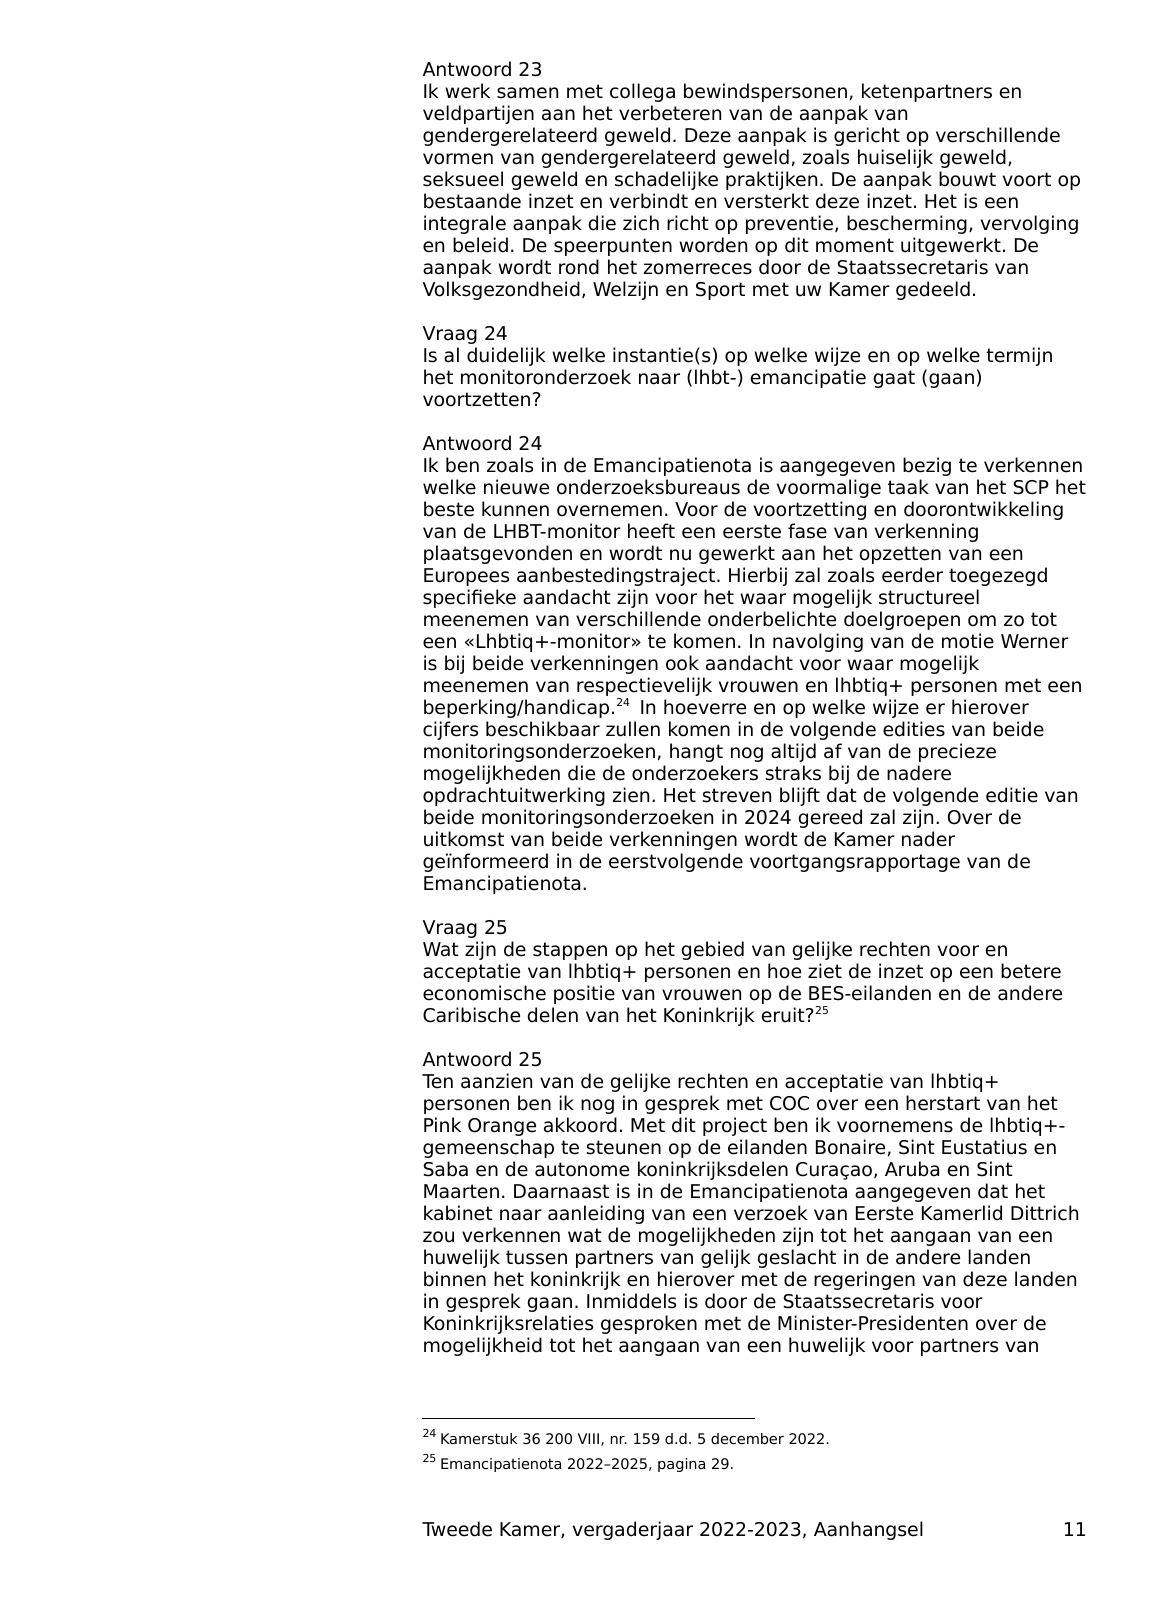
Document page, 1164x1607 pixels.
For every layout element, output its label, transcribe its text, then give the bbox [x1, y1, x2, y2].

text Emancipatienota 2022–2025, pagina 29. [422, 1452, 1087, 1474]
text Ik ben zoals in de Emancipatienota is aangegeven bezig te verkennen welke nieuwe onderzoeksbureaus de voormalige taak van het SCP het beste kunnen overnemen. Voor de voortzetting en doorontwikkeling van de LHBT-monitor heeft een eerste fase van verkenning plaatsgevonden en wordt nu gewerkt aan het opzetten van een Europees aanbestedingstraject. Hierbij zal zoals eerder toegezegd specifieke aandacht zijn voor het waar mogelijk structureel meenemen van verschillende onderbelichte doelgroepen om zo tot een «Lhbtiq+-monitor» te komen. In navolging van de motie Werner is bij beide verkenningen ook aandacht voor waar mogelijk meenemen van respectievelijk vrouwen en lhbtiq+ personen met een beperking/handicap. In hoeverre en op welke wijze er hierover cijfers beschikbaar zullen komen in de volgende edities van beide monitoringsonderzoeken, hangt nog altijd af van de precieze mogelijkheden die de onderzoekers straks bij de nadere opdrachtuitwerking zien. Het streven blijft dat de volgende editie van beide monitoringsonderzoeken in 2024 gereed zal zijn. Over de uitkomst van beide verkenningen wordt de Kamer nader geïnformeerd in de eerstvolgende voortgangsrapportage van de Emancipatienota. [422, 455, 1087, 895]
text Is al duidelijk welke instantie(s) op welke wijze en op welke termijn het monitoronderzoek naar (lhbt-) emancipatie gaat (gaan) voortzetten? [422, 345, 1087, 411]
text Antwoord 23 [422, 59, 1087, 81]
text Kamerstuk 36 200 VIII, nr. 159 d.d. 5 december 2022. [422, 1427, 1087, 1449]
text Antwoord 24 [422, 433, 1087, 455]
text Wat zijn de stappen op het gebied van gelijke rechten voor en acceptatie van lhbtiq+ personen en hoe ziet de inzet op een betere economische positie van vrouwen op de BES-eilanden en de andere Caribische delen van het Koninkrijk eruit? [422, 939, 1087, 1027]
text Ten aanzien van de gelijke rechten en acceptatie van lhbtiq+ personen ben ik nog in gesprek met COC over een herstart van het Pink Orange akkoord. Met dit project ben ik voornemens de lhbtiq+-gemeenschap te steunen op de eilanden Bonaire, Sint Eustatius en Saba en de autonome koninkrijksdelen Curaçao, Aruba en Sint Maarten. Daarnaast is in de Emancipatienota aangegeven dat het kabinet naar aanleiding van een verzoek van Eerste Kamerlid Dittrich zou verkennen wat de mogelijkheden zijn tot het aangaan van een huwelijk tussen partners van gelijk geslacht in de andere landen binnen het koninkrijk en hierover met de regeringen van deze landen in gesprek gaan. Inmiddels is door de Staatssecretaris voor Koninkrijksrelaties gesproken met de Minister-Presidenten over de mogelijkheid tot het aangaan van een huwelijk voor partners van [422, 1071, 1087, 1357]
text Vraag 24 [422, 323, 1087, 345]
text Ik werk samen met collega bewindspersonen, ketenpartners en veldpartijen aan het verbeteren van de aanpak van gendergerelateerd geweld. Deze aanpak is gericht op verschillende vormen van gendergerelateerd geweld, zoals huiselijk geweld, seksueel geweld en schadelijke praktijken. De aanpak bouwt voort op bestaande inzet en verbindt en versterkt deze inzet. Het is een integrale aanpak die zich richt op preventie, bescherming, vervolging en beleid. De speerpunten worden op dit moment uitgewerkt. De aanpak wordt rond het zomerreces door de Staatssecretaris van Volksgezondheid, Welzijn en Sport met uw Kamer gedeeld. [422, 81, 1087, 301]
text Antwoord 25 [422, 1049, 1087, 1071]
text Vraag 25 [422, 917, 1087, 939]
